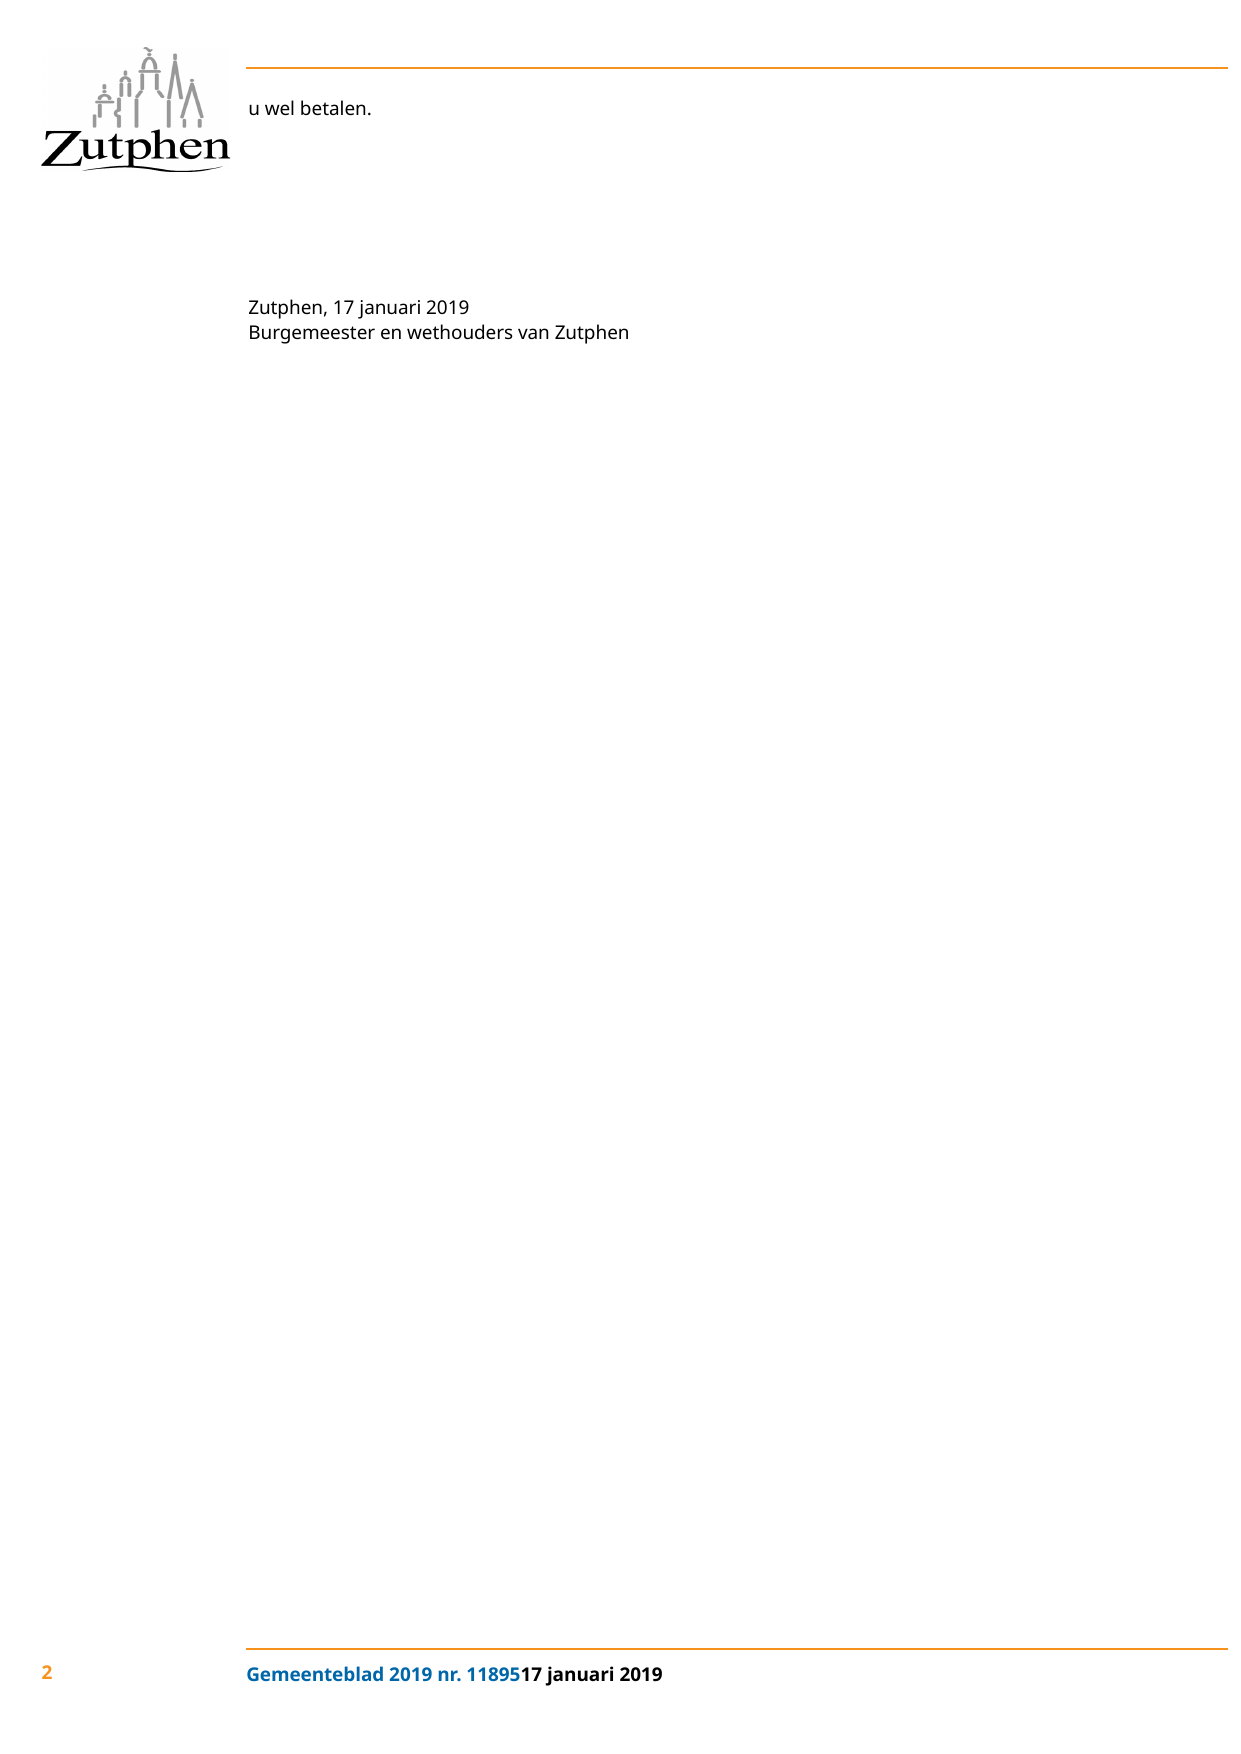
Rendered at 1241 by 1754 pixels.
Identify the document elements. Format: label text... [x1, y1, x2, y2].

text u wel betalen. [248, 95, 1152, 121]
picture [41, 47, 231, 172]
text Burgemeester en wethouders van Zutphen [248, 319, 1152, 345]
text Zutphen, 17 januari 2019 [248, 294, 1152, 319]
